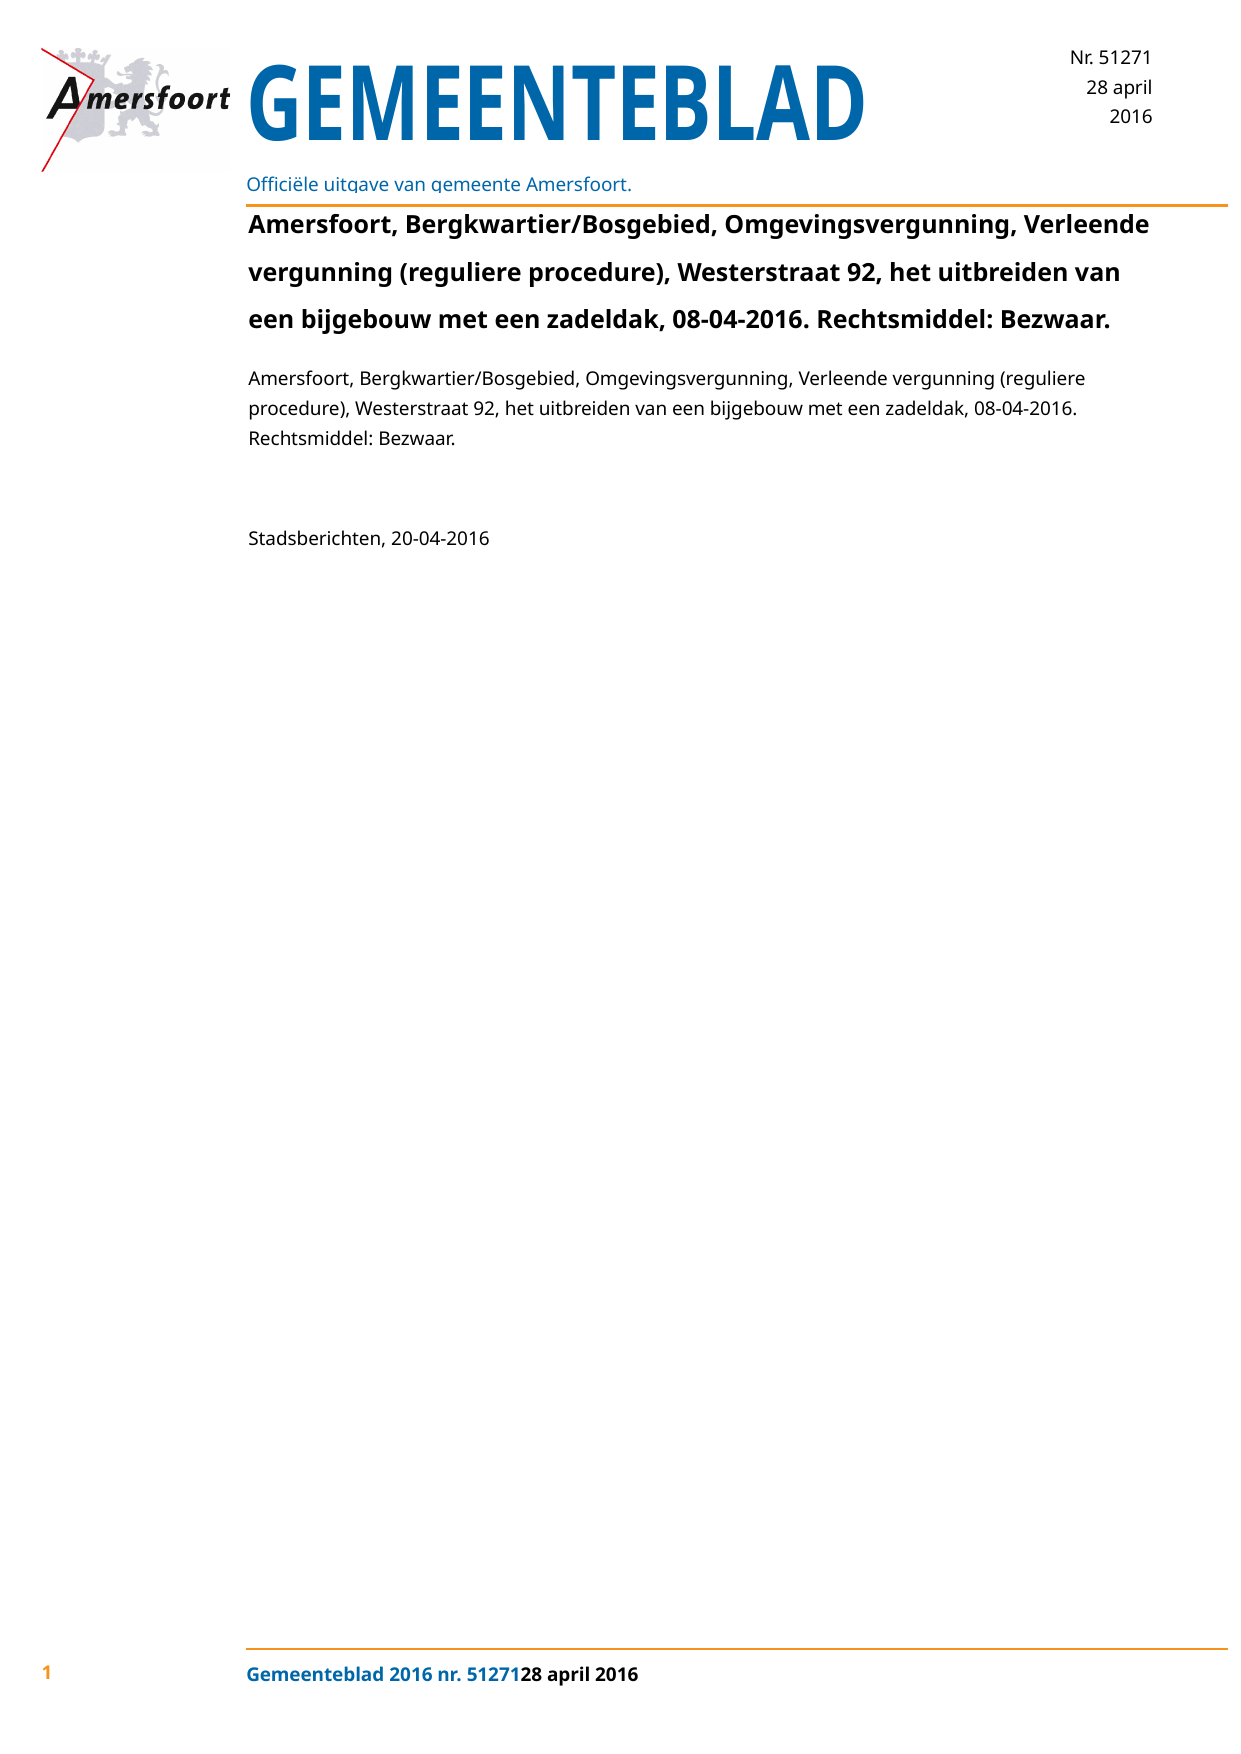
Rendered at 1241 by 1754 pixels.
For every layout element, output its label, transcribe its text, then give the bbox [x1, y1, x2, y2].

text Amersfoort, Bergkwartier/Bosgebied, Omgevingsvergunning, Verleende vergunning (reguliere procedure), Westerstraat 92, het uitbreiden van een bijgebouw met een zadeldak, 08-04-2016. Rechtsmiddel: Bezwaar. [248, 366, 1152, 450]
picture [41, 47, 231, 172]
text Stadsberichten, 20-04-2016 [248, 526, 1152, 551]
text Amersfoort, Bergkwartier/Bosgebied, Omgevingsvergunning, Verleende vergunning (reguliere procedure), Westerstraat 92, het uitbreiden van een bijgebouw met een zadeldak, 08-04-2016. Rechtsmiddel: Bezwaar. [248, 207, 1152, 336]
